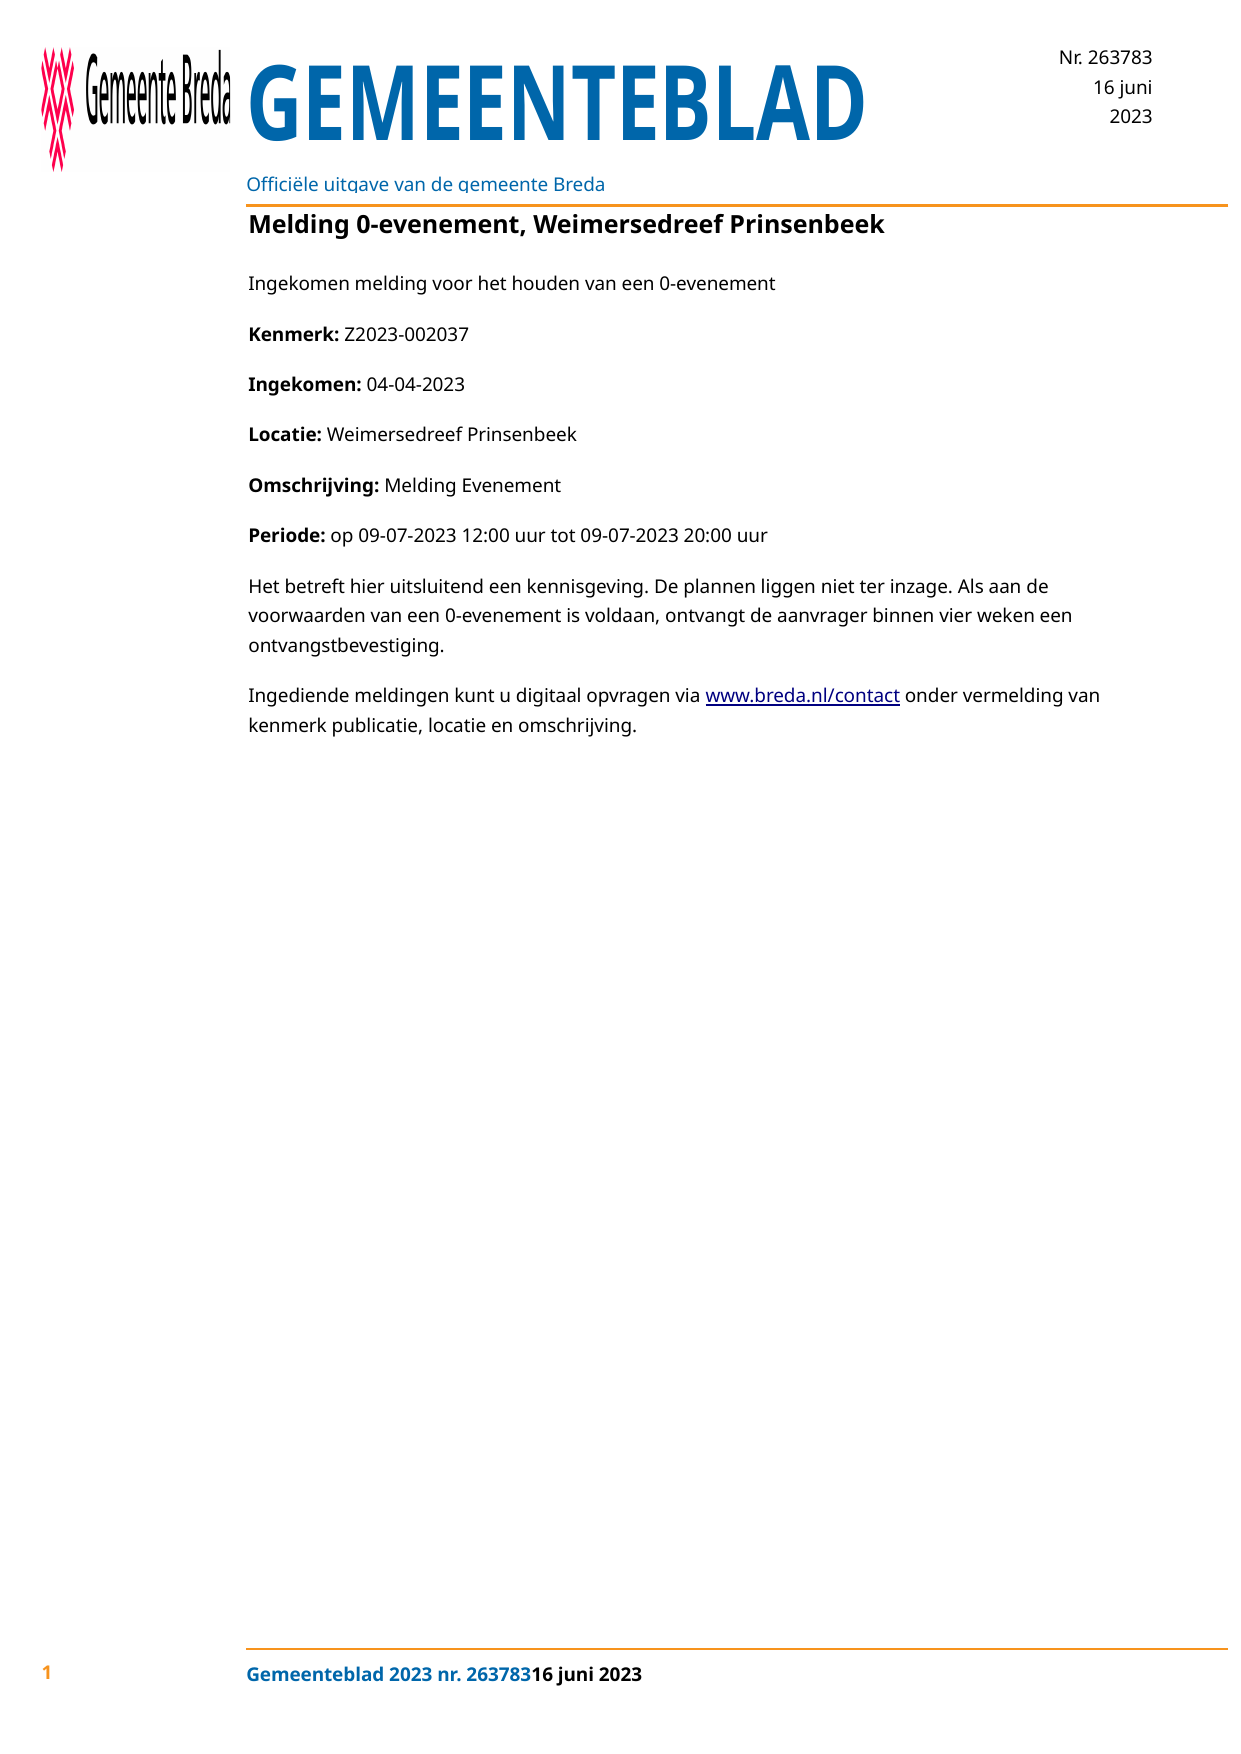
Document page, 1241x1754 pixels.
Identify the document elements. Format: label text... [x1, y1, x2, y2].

picture [41, 47, 231, 172]
text Omschrijving: Melding Evenement [248, 472, 1152, 498]
text Locatie: Weimersedreef Prinsenbeek [248, 422, 1152, 447]
text Ingekomen melding voor het houden van een 0-evenement [248, 270, 1152, 296]
text Het betreft hier uitsluitend een kennisgeving. De plannen liggen niet ter inzage. Als aan de voorwaarden van een 0-evenement is voldaan, ontvangt de aanvrager binnen vier weken een ontvangstbevestiging. [248, 573, 1152, 658]
text Ingekomen: 04-04-2023 [248, 371, 1152, 397]
text Ingediende meldingen kunt u digitaal opvragen via www.breda.nl/contact onder vermelding van kenmerk publicatie, locatie en omschrijving. [248, 682, 1152, 738]
text Melding 0-evenement, Weimersedreef Prinsenbeek [248, 207, 1152, 241]
text Periode: op 09-07-2023 12:00 uur tot 09-07-2023 20:00 uur [248, 522, 1152, 548]
text Kenmerk: Z2023-002037 [248, 321, 1152, 346]
